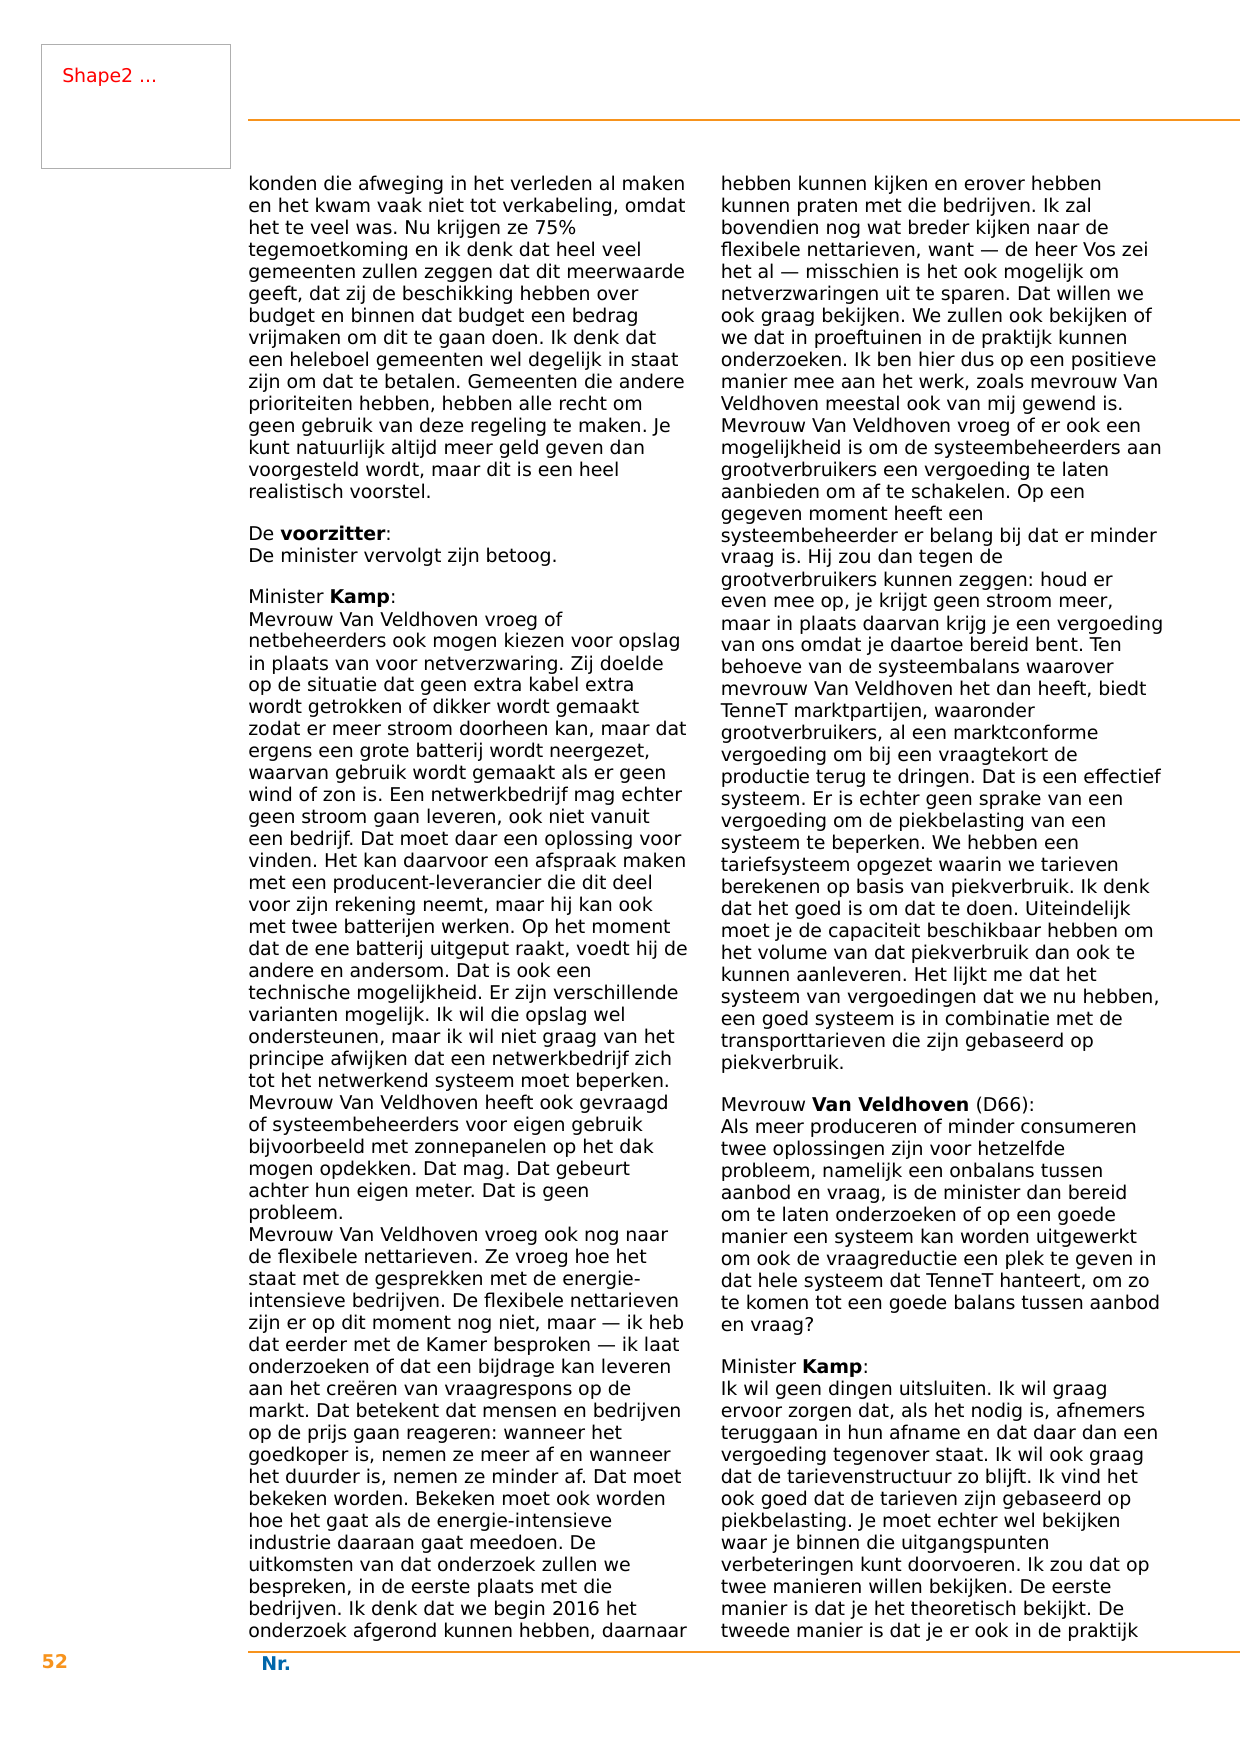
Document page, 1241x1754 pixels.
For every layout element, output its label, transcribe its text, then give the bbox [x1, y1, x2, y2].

text hebben kunnen kijken en erover hebben kunnen praten met die bedrijven. Ik zal bovendien nog wat breder kijken naar de flexibele nettarieven, want — de heer Vos zei het al — misschien is het ook mogelijk om netverzwaringen uit te sparen. Dat willen we ook graag bekijken. We zullen ook bekijken of we dat in proeftuinen in de praktijk kunnen onderzoeken. Ik ben hier dus op een positieve manier mee aan het werk, zoals mevrouw Van Veldhoven meestal ook van mij gewend is. [721, 173, 1163, 414]
text Mevrouw Van Veldhoven vroeg of netbeheerders ook mogen kiezen voor opslag in plaats van voor netverzwaring. Zij doelde op de situatie dat geen extra kabel extra wordt getrokken of dikker wordt gemaakt zodat er meer stroom doorheen kan, maar dat ergens een grote batterij wordt neergezet, waarvan gebruik wordt gemaakt als er geen wind of zon is. Een netwerkbedrijf mag echter geen stroom gaan leveren, ook niet vanuit een bedrijf. Dat moet daar een oplossing voor vinden. Het kan daarvoor een afspraak maken met een producent-leverancier die dit deel voor zijn rekening neemt, maar hij kan ook met twee batterijen werken. Op het moment dat de ene batterij uitgeput raakt, voedt hij de andere en andersom. Dat is ook een technische mogelijkheid. Er zijn verschillende varianten mogelijk. Ik wil die opslag wel ondersteunen, maar ik wil niet graag van het principe afwijken dat een netwerkbedrijf zich tot het netwerkend systeem moet beperken. [248, 608, 691, 1092]
text konden die afweging in het verleden al maken en het kwam vaak niet tot verkabeling, omdat het te veel was. Nu krijgen ze 75% tegemoetkoming en ik denk dat heel veel gemeenten zullen zeggen dat dit meerwaarde geeft, dat zij de beschikking hebben over budget en binnen dat budget een bedrag vrijmaken om dit te gaan doen. Ik denk dat een heleboel gemeenten wel degelijk in staat zijn om dat te betalen. Gemeenten die andere prioriteiten hebben, hebben alle recht om geen gebruik van deze regeling te maken. Je kunt natuurlijk altijd meer geld geven dan voorgesteld wordt, maar dit is een heel realistisch voorstel. [248, 173, 691, 502]
text De voorzitter: [248, 522, 691, 544]
text Als meer produceren of minder consumeren twee oplossingen zijn voor hetzelfde probleem, namelijk een onbalans tussen aanbod en vraag, is de minister dan bereid om te laten onderzoeken of op een goede manier een systeem kan worden uitgewerkt om ook de vraagreductie een plek te geven in dat hele systeem dat TenneT hanteert, om zo te komen tot een goede balans tussen aanbod en vraag? [721, 1116, 1163, 1336]
text Mevrouw Van Veldhoven vroeg of er ook een mogelijkheid is om de systeembeheerders aan grootverbruikers een vergoeding te laten aanbieden om af te schakelen. Op een gegeven moment heeft een systeembeheerder er belang bij dat er minder vraag is. Hij zou dan tegen de grootverbruikers kunnen zeggen: houd er even mee op, je krijgt geen stroom meer, maar in plaats daarvan krijg je een vergoeding van ons omdat je daartoe bereid bent. Ten behoeve van de systeembalans waarover mevrouw Van Veldhoven het dan heeft, biedt TenneT marktpartijen, waaronder grootverbruikers, al een marktconforme vergoeding om bij een vraagtekort de productie terug te dringen. Dat is een effectief systeem. Er is echter geen sprake van een vergoeding om de piekbelasting van een systeem te beperken. We hebben een tariefsysteem opgezet waarin we tarieven berekenen op basis van piekverbruik. Ik denk dat het goed is om dat te doen. Uiteindelijk moet je de capaciteit beschikbaar hebben om het volume van dat piekverbruik dan ook te kunnen aanleveren. Het lijkt me dat het systeem van vergoedingen dat we nu hebben, een goed systeem is in combinatie met de transporttarieven die zijn gebaseerd op piekverbruik. [721, 414, 1163, 1074]
text Ik wil geen dingen uitsluiten. Ik wil graag ervoor zorgen dat, als het nodig is, afnemers teruggaan in hun afname en dat daar dan een vergoeding tegenover staat. Ik wil ook graag dat de tarievenstructuur zo blijft. Ik vind het ook goed dat de tarieven zijn gebaseerd op piekbelasting. Je moet echter wel bekijken waar je binnen die uitgangspunten verbeteringen kunt doorvoeren. Ik zou dat op twee manieren willen bekijken. De eerste manier is dat je het theoretisch bekijkt. De tweede manier is dat je er ook in de praktijk [721, 1378, 1163, 1641]
text Mevrouw Van Veldhoven vroeg ook nog naar de flexibele nettarieven. Ze vroeg hoe het staat met de gesprekken met de energie-intensieve bedrijven. De flexibele nettarieven zijn er op dit moment nog niet, maar — ik heb dat eerder met de Kamer besproken — ik laat onderzoeken of dat een bijdrage kan leveren aan het creëren van vraagrespons op de markt. Dat betekent dat mensen en bedrijven op de prijs gaan reageren: wanneer het goedkoper is, nemen ze meer af en wanneer het duurder is, nemen ze minder af. Dat moet bekeken worden. Bekeken moet ook worden hoe het gaat als de energie-intensieve industrie daaraan gaat meedoen. De uitkomsten van dat onderzoek zullen we bespreken, in de eerste plaats met die bedrijven. Ik denk dat we begin 2016 het onderzoek afgerond kunnen hebben, daarnaar [248, 1224, 691, 1641]
text Minister Kamp: [248, 586, 691, 608]
text Mevrouw Van Veldhoven heeft ook gevraagd of systeembeheerders voor eigen gebruik bijvoorbeeld met zonnepanelen op het dak mogen opdekken. Dat mag. Dat gebeurt achter hun eigen meter. Dat is geen probleem. [248, 1092, 691, 1224]
text De minister vervolgt zijn betoog. [248, 544, 691, 566]
text Mevrouw Van Veldhoven (D66): [721, 1094, 1163, 1116]
text Minister Kamp: [721, 1356, 1163, 1378]
